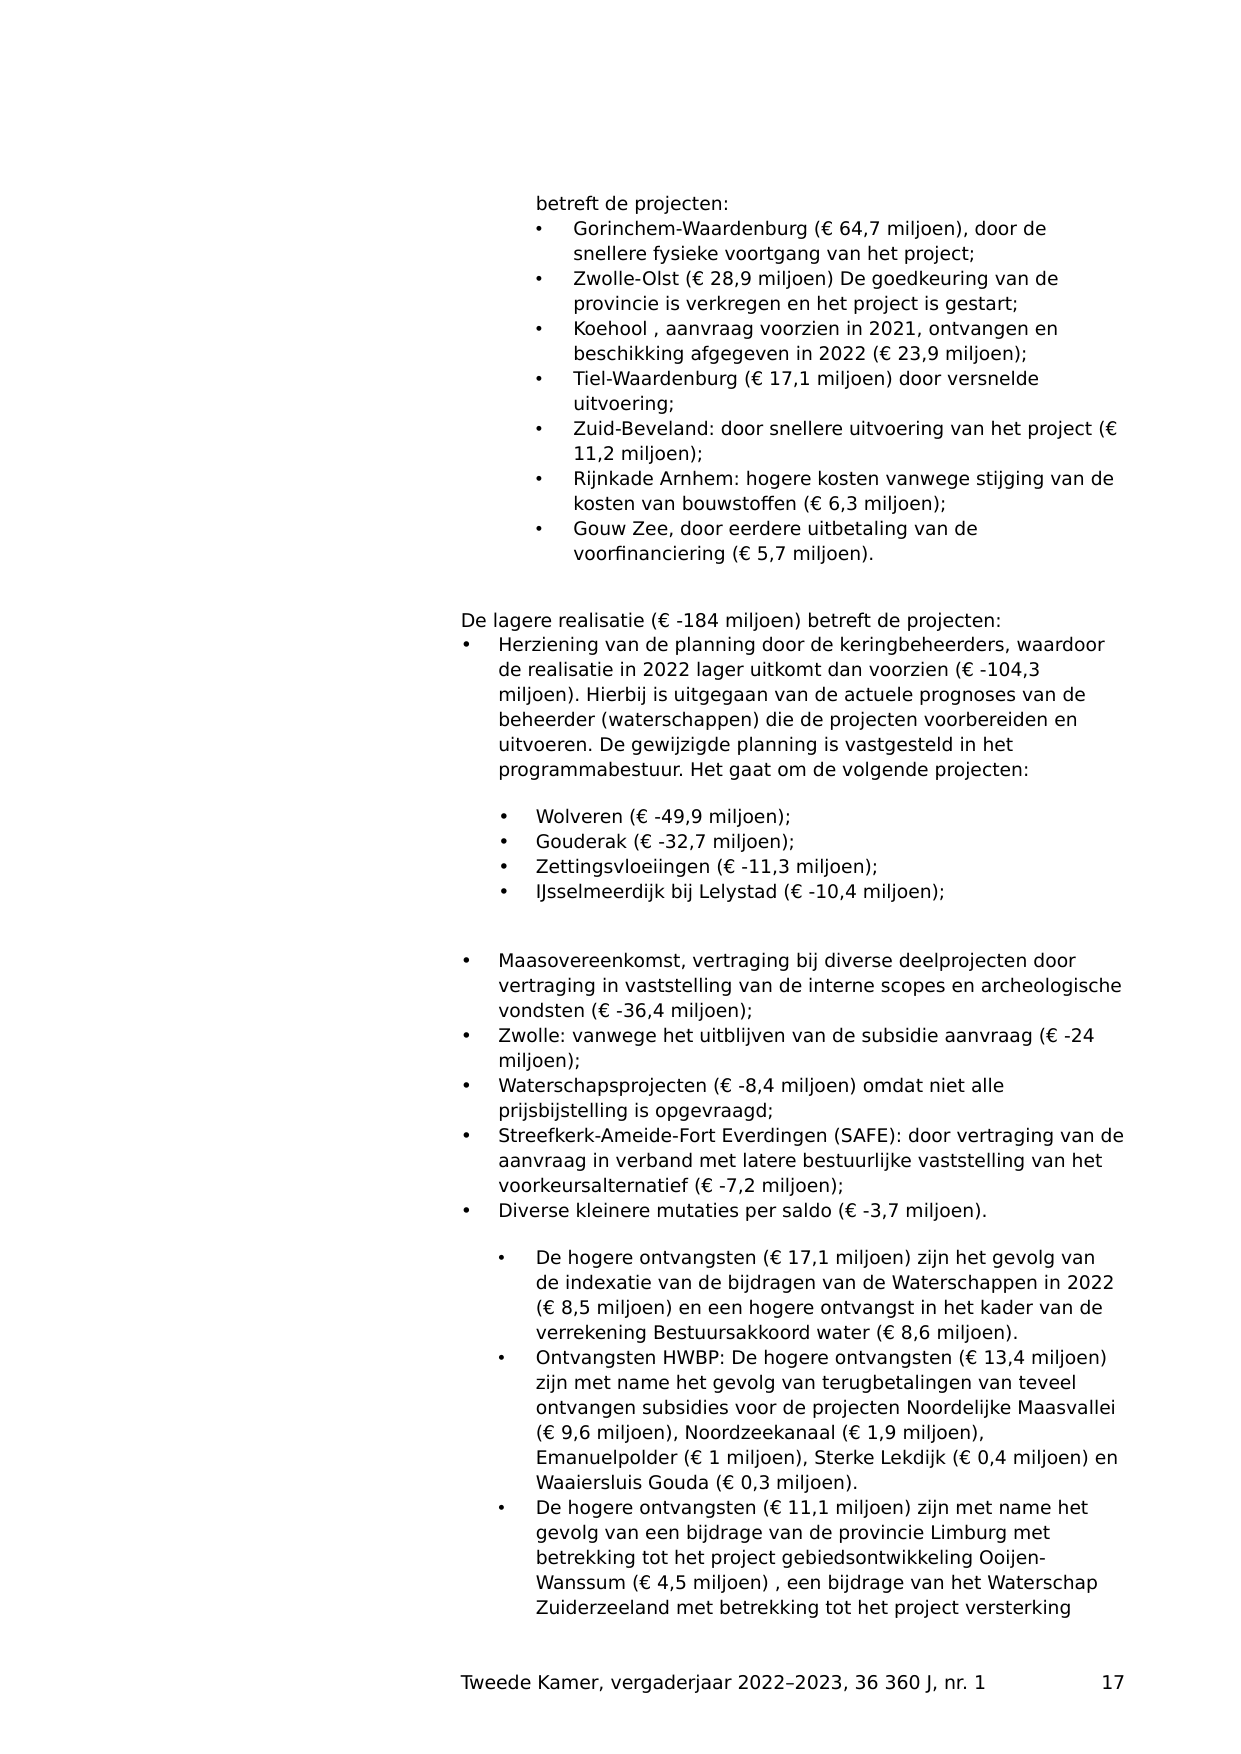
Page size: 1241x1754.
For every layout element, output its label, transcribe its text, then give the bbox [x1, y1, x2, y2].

list Gouderak (€ -32,7 miljoen); [498, 829, 1125, 854]
list Ontvangsten HWBP: De hogere ontvangsten (€ 13,4 miljoen) zijn met name het gevolg van terugbetalingen van teveel ontvangen subsidies voor de projecten Noordelijke Maasvallei (€ 9,6 miljoen), Noordzeekanaal (€ 1,9 miljoen), Emanuelpolder (€ 1 miljoen), Sterke Lekdijk (€ 0,4 miljoen) en Waaiersluis Gouda (€ 0,3 miljoen). [498, 1344, 1125, 1494]
list Waterschapsprojecten (€ -8,4 miljoen) omdat niet alle prijsbijstelling is opgevraagd; [461, 1073, 1125, 1123]
list Tiel-Waardenburg (€ 17,1 miljoen) door versnelde uitvoering; [536, 366, 1125, 416]
list Koehool , aanvraag voorzien in 2021, ontvangen en beschikking afgegeven in 2022 (€ 23,9 miljoen); [536, 316, 1125, 366]
list De hogere ontvangsten (€ 17,1 miljoen) zijn het gevolg van de indexatie van de bijdragen van de Waterschappen in 2022 (€ 8,5 miljoen) en een hogere ontvangst in het kader van de verrekening Bestuursakkoord water (€ 8,6 miljoen). [498, 1244, 1125, 1344]
list Herziening van de planning door de keringbeheerders, waardoor de realisatie in 2022 lager uitkomt dan voorzien (€ -104,3 miljoen). Hierbij is uitgegaan van de actuele prognoses van de beheerder (waterschappen) die de projecten voorbereiden en uitvoeren. De gewijzigde planning is vastgesteld in het programmabestuur. Het gaat om de volgende projecten: [461, 632, 1125, 782]
list betreft de projecten: [498, 191, 1125, 216]
list De hogere ontvangsten (€ 11,1 miljoen) zijn met name het gevolg van een bijdrage van de provincie Limburg met betrekking tot het project gebiedsontwikkeling Ooijen-Wanssum (€ 4,5 miljoen) , een bijdrage van het Waterschap Zuiderzeeland met betrekking tot het project versterking [498, 1494, 1125, 1619]
list Streefkerk-Ameide-Fort Everdingen (SAFE): door vertraging van de aanvraag in verband met latere bestuurlijke vaststelling van het voorkeursalternatief (€ -7,2 miljoen); [461, 1123, 1125, 1198]
list Gorinchem-Waardenburg (€ 64,7 miljoen), door de snellere fysieke voortgang van het project; [536, 216, 1125, 266]
list Wolveren (€ -49,9 miljoen); [498, 804, 1125, 829]
list Rijnkade Arnhem: hogere kosten vanwege stijging van de kosten van bouwstoffen (€ 6,3 miljoen); [536, 466, 1125, 516]
list Maasovereenkomst, vertraging bij diverse deelprojecten door vertraging in vaststelling van de interne scopes en archeologische vondsten (€ -36,4 miljoen); [461, 948, 1125, 1023]
list Zwolle-Olst (€ 28,9 miljoen) De goedkeuring van de provincie is verkregen en het project is gestart; [536, 266, 1125, 316]
list Gouw Zee, door eerdere uitbetaling van de voorfinanciering (€ 5,7 miljoen). [536, 516, 1125, 566]
text De lagere realisatie (€ -184 miljoen) betreft de projecten: [461, 610, 1125, 632]
list IJsselmeerdijk bij Lelystad (€ -10,4 miljoen); [498, 879, 1125, 904]
list Zuid-Beveland: door snellere uitvoering van het project (€ 11,2 miljoen); [536, 416, 1125, 466]
list Zettingsvloeiingen (€ -11,3 miljoen); [498, 854, 1125, 879]
list Zwolle: vanwege het uitblijven van de subsidie aanvraag (€ -24 miljoen); [461, 1023, 1125, 1073]
list Diverse kleinere mutaties per saldo (€ -3,7 miljoen). [461, 1198, 1125, 1223]
